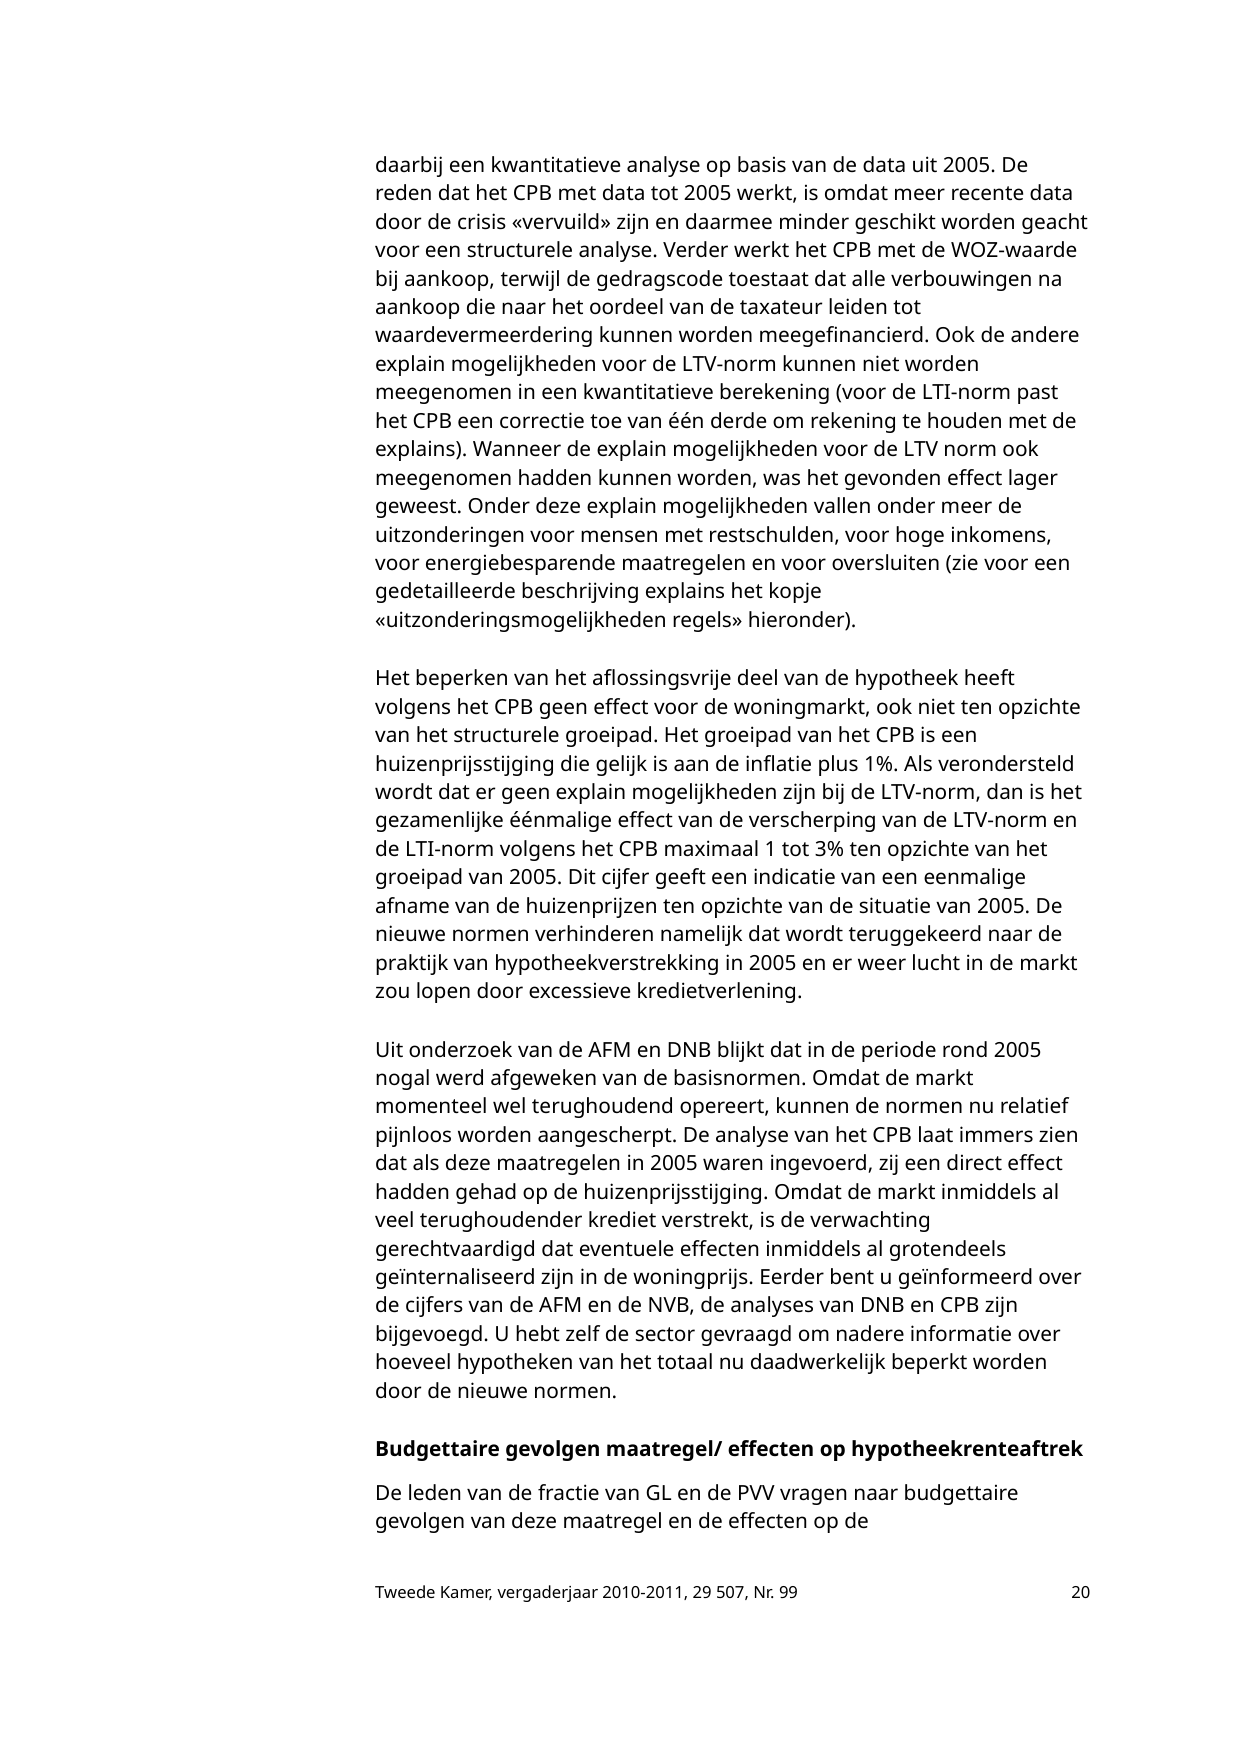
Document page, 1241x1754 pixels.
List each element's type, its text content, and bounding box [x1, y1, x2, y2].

text Budgettaire gevolgen maatregel/ effecten op hypotheekrenteaftrek [375, 1434, 1090, 1463]
text Het beperken van het aflossingsvrije deel van de hypotheek heeft volgens het CPB geen effect voor de woningmarkt, ook niet ten opzichte van het structurele groeipad. Het groeipad van het CPB is een huizenprijsstijging die gelijk is aan de inflatie plus 1%. Als verondersteld wordt dat er geen explain mogelijkheden zijn bij de LTV-norm, dan is het gezamenlijke éénmalige effect van de verscherping van de LTV-norm en de LTI-norm volgens het CPB maximaal 1 tot 3% ten opzichte van het groeipad van 2005. Dit cijfer geeft een indicatie van een eenmalige afname van de huizenprijzen ten opzichte van de situatie van 2005. De nieuwe normen verhinderen namelijk dat wordt teruggekeerd naar de praktijk van hypotheekverstrekking in 2005 en er weer lucht in de markt zou lopen door excessieve kredietverlening. [375, 663, 1090, 1005]
text Uit onderzoek van de AFM en DNB blijkt dat in de periode rond 2005 nogal werd afgeweken van de basisnormen. Omdat de markt momenteel wel terughoudend opereert, kunnen de normen nu relatief pijnloos worden aangescherpt. De analyse van het CPB laat immers zien dat als deze maatregelen in 2005 waren ingevoerd, zij een direct effect hadden gehad op de huizenprijsstijging. Omdat de markt inmiddels al veel terughoudender krediet verstrekt, is de verwachting gerechtvaardigd dat eventuele effecten inmiddels al grotendeels geïnternaliseerd zijn in de woningprijs. Eerder bent u geïnformeerd over de cijfers van de AFM en de NVB, de analyses van DNB en CPB zijn bijgevoegd. U hebt zelf de sector gevraagd om nadere informatie over hoeveel hypotheken van het totaal nu daadwerkelijk beperkt worden door de nieuwe normen. [375, 1035, 1090, 1404]
text De leden van de fractie van GL en de PVV vragen naar budgettaire gevolgen van deze maatregel en de effecten op de [375, 1478, 1090, 1535]
text daarbij een kwantitatieve analyse op basis van de data uit 2005. De reden dat het CPB met data tot 2005 werkt, is omdat meer recente data door de crisis «vervuild» zijn en daarmee minder geschikt worden geacht voor een structurele analyse. Verder werkt het CPB met de WOZ-waarde bij aankoop, terwijl de gedragscode toestaat dat alle verbouwingen na aankoop die naar het oordeel van de taxateur leiden tot waardevermeerdering kunnen worden meegefinancierd. Ook de andere explain mogelijkheden voor de LTV-norm kunnen niet worden meegenomen in een kwantitatieve berekening (voor de LTI-norm past het CPB een correctie toe van één derde om rekening te houden met de explains). Wanneer de explain mogelijkheden voor de LTV norm ook meegenomen hadden kunnen worden, was het gevonden effect lager geweest. Onder deze explain mogelijkheden vallen onder meer de uitzonderingen voor mensen met restschulden, voor hoge inkomens, voor energiebesparende maatregelen en voor oversluiten (zie voor een gedetailleerde beschrijving explains het kopje «uitzonderingsmogelijkheden regels» hieronder). [375, 150, 1090, 633]
